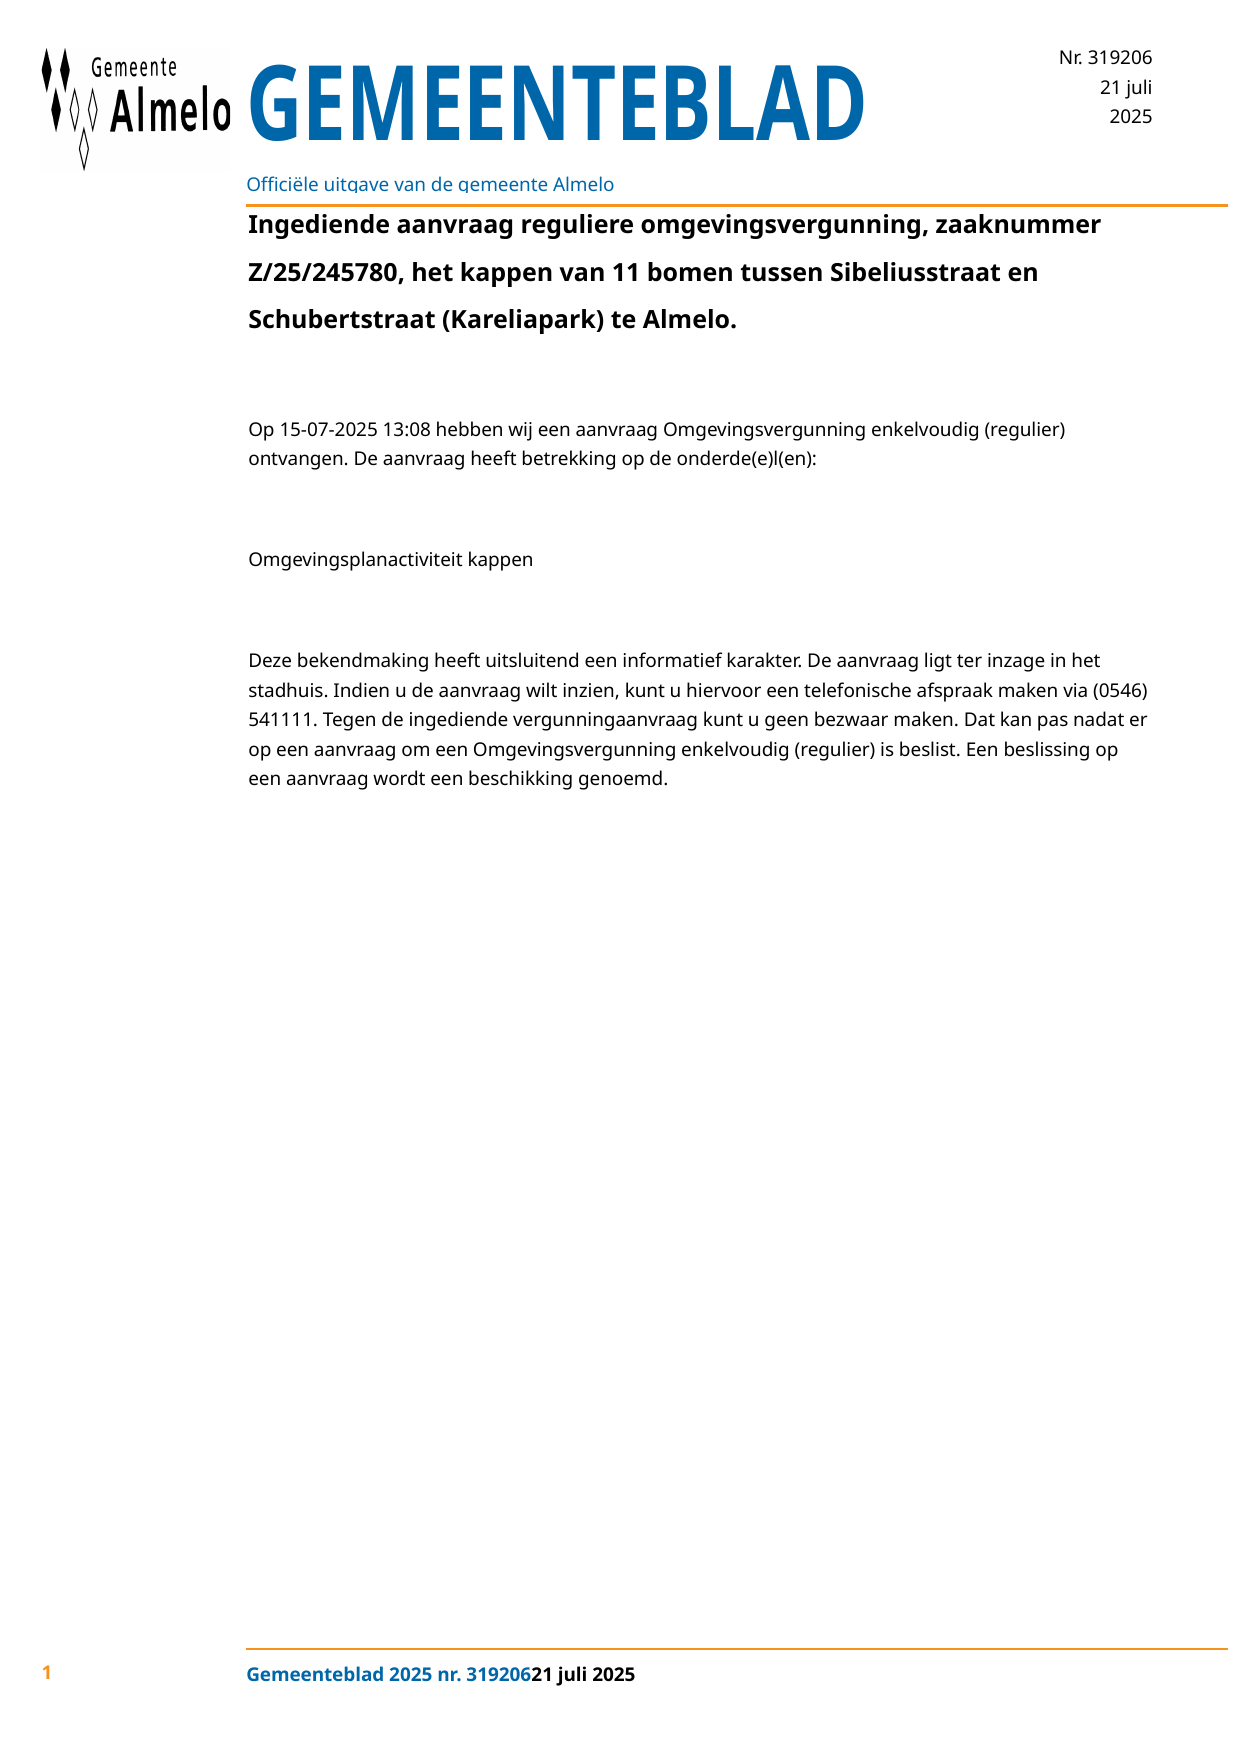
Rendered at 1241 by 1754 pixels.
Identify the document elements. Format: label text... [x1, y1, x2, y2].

text Op 15-07-2025 13:08 hebben wij een aanvraag Omgevingsvergunning enkelvoudig (regulier) ontvangen. De aanvraag heeft betrekking op de onderde(e)l(en): [248, 416, 1152, 471]
text Ingediende aanvraag reguliere omgevingsvergunning, zaaknummer Z/25/245780, het kappen van 11 bomen tussen Sibeliusstraat en Schubertstraat (Kareliapark) te Almelo. [248, 207, 1152, 336]
picture [41, 47, 231, 172]
text Omgevingsplanactiviteit kappen [248, 546, 1152, 572]
text Deze bekendmaking heeft uitsluitend een informatief karakter. De aanvraag ligt ter inzage in het stadhuis. Indien u de aanvraag wilt inzien, kunt u hiervoor een telefonische afspraak maken via (0546) 541111. Tegen de ingediende vergunningaanvraag kunt u geen bezwaar maken. Dat kan pas nadat er op een aanvraag om een Omgevingsvergunning enkelvoudig (regulier) is beslist. Een beslissing op een aanvraag wordt een beschikking genoemd. [248, 647, 1152, 791]
